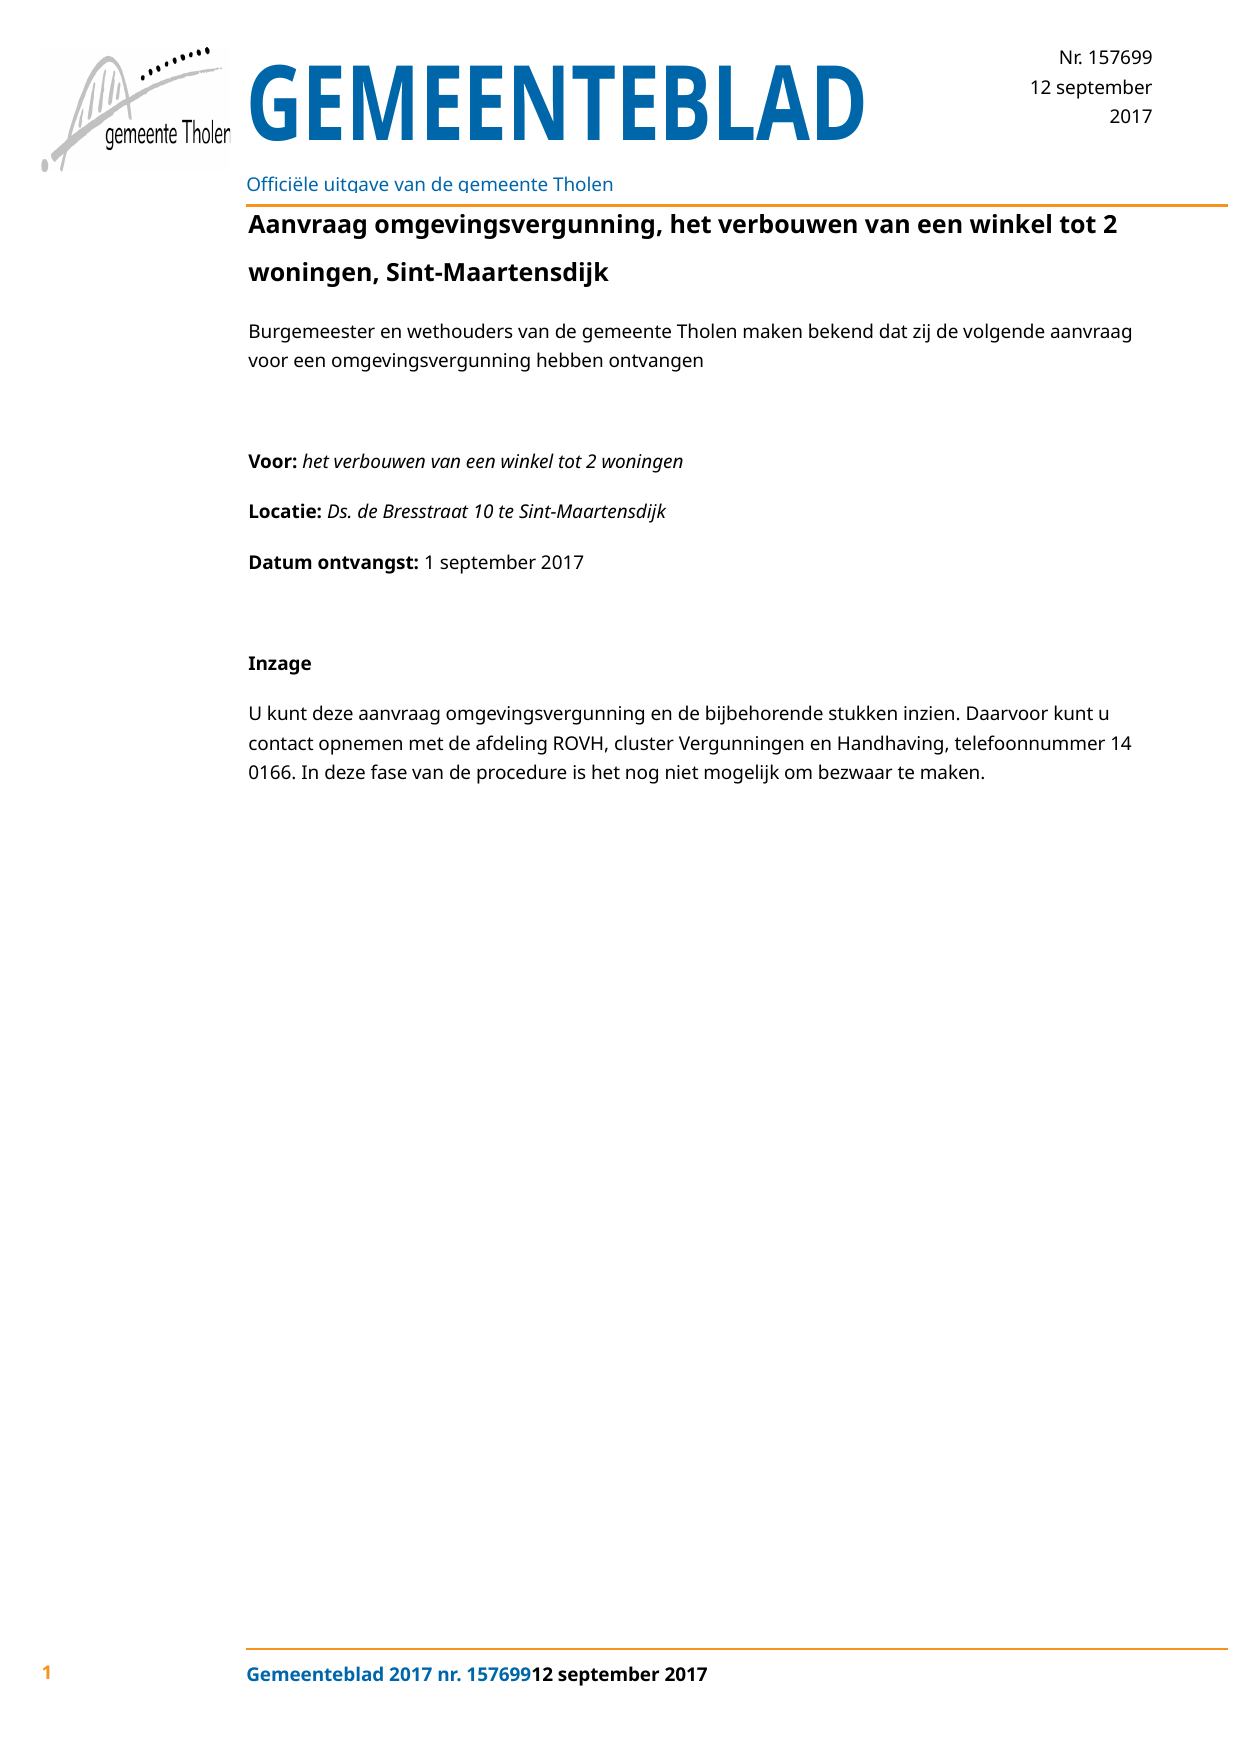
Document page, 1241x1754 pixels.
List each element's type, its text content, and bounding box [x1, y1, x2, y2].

text U kunt deze aanvraag omgevingsvergunning en de bijbehorende stukken inzien. Daarvoor kunt u contact opnemen met de afdeling ROVH, cluster Vergunningen en Handhaving, telefoonnummer 14 0166. In deze fase van de procedure is het nog niet mogelijk om bezwaar te maken. [248, 700, 1152, 785]
text Burgemeester en wethouders van de gemeente Tholen maken bekend dat zij de volgende aanvraag voor een omgevingsvergunning hebben ontvangen [248, 318, 1152, 373]
picture [41, 47, 231, 172]
text Voor: het verbouwen van een winkel tot 2 woningen [248, 448, 1152, 474]
text Inzage [248, 650, 1152, 676]
text Datum ontvangst: 1 september 2017 [248, 549, 1152, 575]
text Aanvraag omgevingsvergunning, het verbouwen van een winkel tot 2 woningen, Sint-Maartensdijk [248, 207, 1152, 288]
text Locatie: Ds. de Bresstraat 10 te Sint-Maartensdijk [248, 499, 1152, 524]
